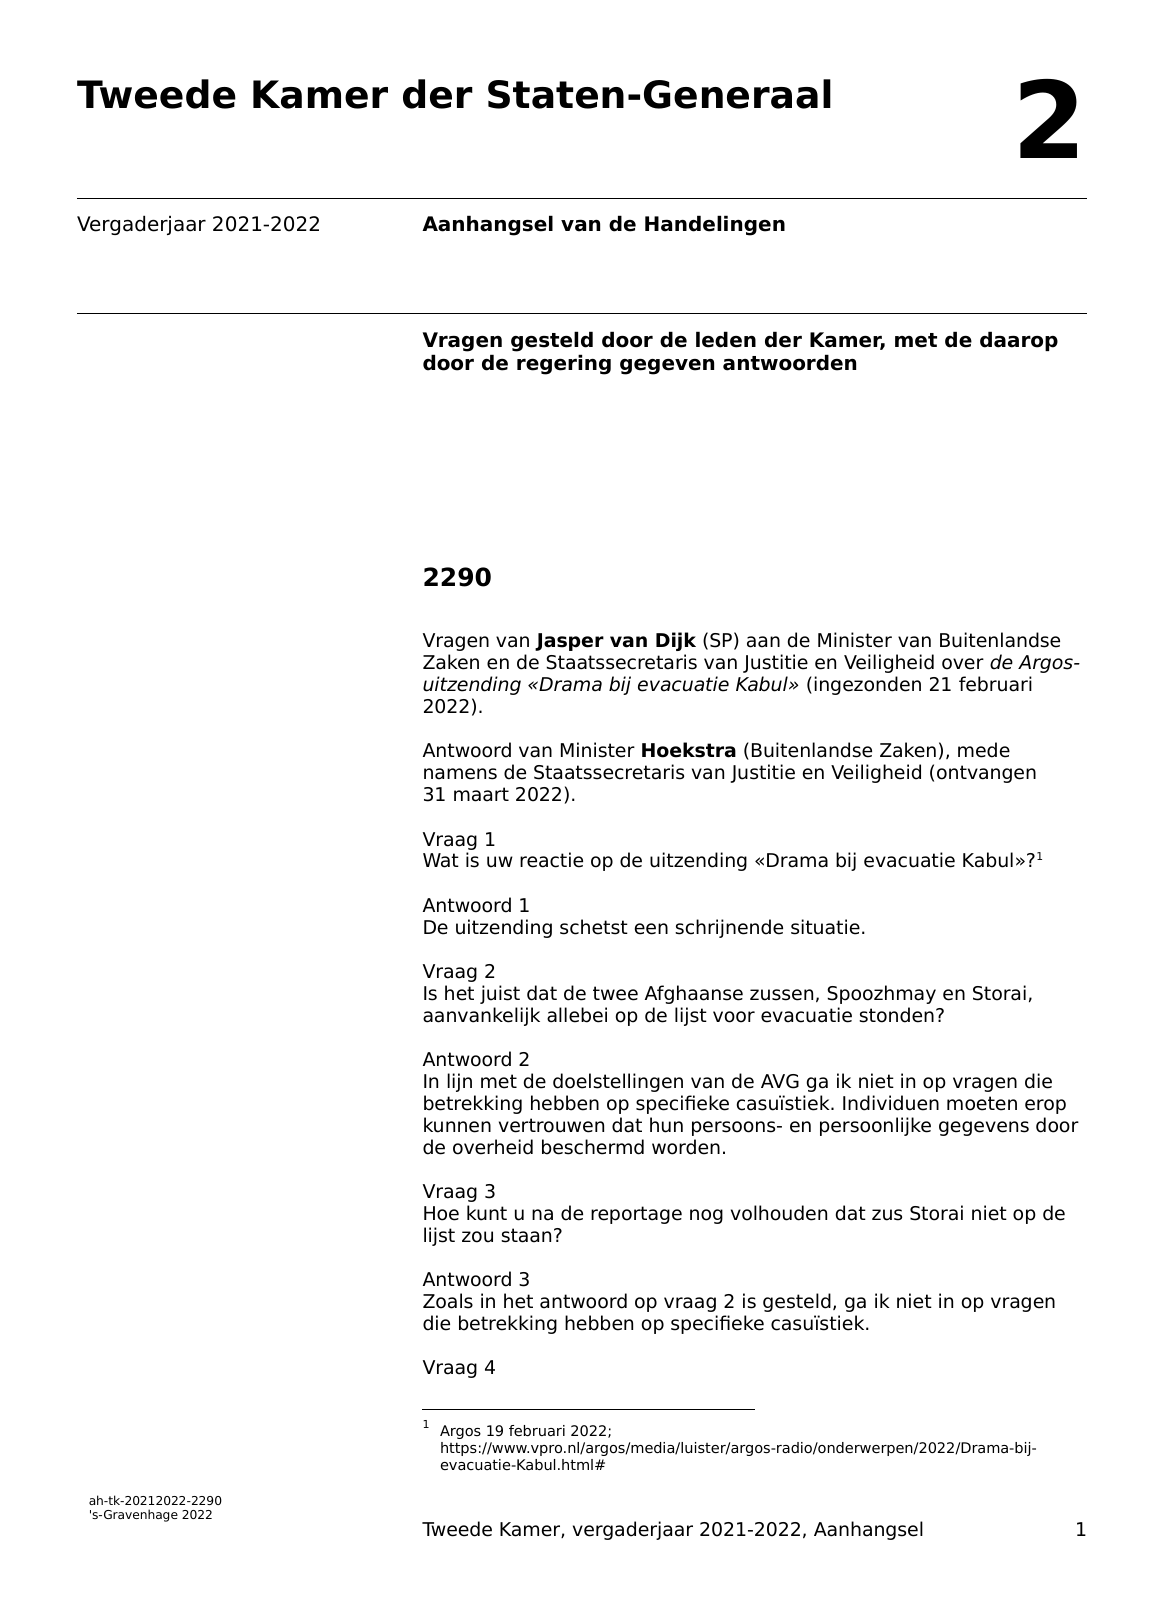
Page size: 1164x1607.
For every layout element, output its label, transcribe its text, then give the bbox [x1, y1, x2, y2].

table_cell Aanhangsel van de Handelingen [422, 199, 1087, 313]
text Is het juist dat de twee Afghaanse zussen, Spoozhmay en Storai, aanvankelijk allebei op de lijst voor evacuatie stonden? [422, 983, 1087, 1027]
table_header 2 [886, 59, 1087, 198]
text ah-tk-20212022-2290 [88, 1494, 323, 1508]
table_cell Vragen gesteld door de leden der Kamer, met de daarop door de regering gegeven antwoorden [422, 314, 1087, 375]
text Vraag 1 [422, 828, 1087, 850]
table_cell Vergaderjaar 2021-2022 [77, 199, 422, 313]
text Hoe kunt u na de reportage nog volhouden dat zus Storai niet op de lijst zou staan? [422, 1203, 1087, 1247]
text Antwoord van Minister Hoekstra (Buitenlandse Zaken), mede namens de Staatssecretaris van Justitie en Veiligheid (ontvangen 31 maart 2022). [422, 740, 1087, 806]
text In lijn met de doelstellingen van de AVG ga ik niet in op vragen die betrekking hebben op specifieke casuïstiek. Individuen moeten erop kunnen vertrouwen dat hun persoons- en persoonlijke gegevens door de overheid beschermd worden. [422, 1071, 1087, 1159]
text Vraag 2 [422, 961, 1087, 983]
table_cell [77, 314, 422, 375]
text 's-Gravenhage 2022 [88, 1508, 323, 1522]
text 2290 [422, 563, 1087, 592]
text Antwoord 2 [422, 1049, 1087, 1071]
text Antwoord 3 [422, 1269, 1087, 1291]
text Vraag 4 [422, 1357, 1087, 1379]
table_header Tweede Kamer der Staten-Generaal [77, 59, 886, 198]
text Wat is uw reactie op de uitzending «Drama bij evacuatie Kabul»? [422, 850, 1087, 872]
text De uitzending schetst een schrijnende situatie. [422, 917, 1087, 938]
text Vragen van Jasper van Dijk (SP) aan de Minister van Buitenlandse Zaken en de Staatssecretaris van Justitie en Veiligheid over de Argos-uitzending «Drama bij evacuatie Kabul» (ingezonden 21 februari 2022). [422, 630, 1087, 718]
text Zoals in het antwoord op vraag 2 is gesteld, ga ik niet in op vragen die betrekking hebben op specifieke casuïstiek. [422, 1291, 1087, 1335]
text Vraag 3 [422, 1181, 1087, 1203]
text Antwoord 1 [422, 894, 1087, 917]
text Argos 19 februari 2022; https://www.vpro.nl/argos/media/luister/argos-radio/onderwerpen/2022/Drama-bij-evacuatie-Kabul.html# [422, 1418, 1087, 1474]
